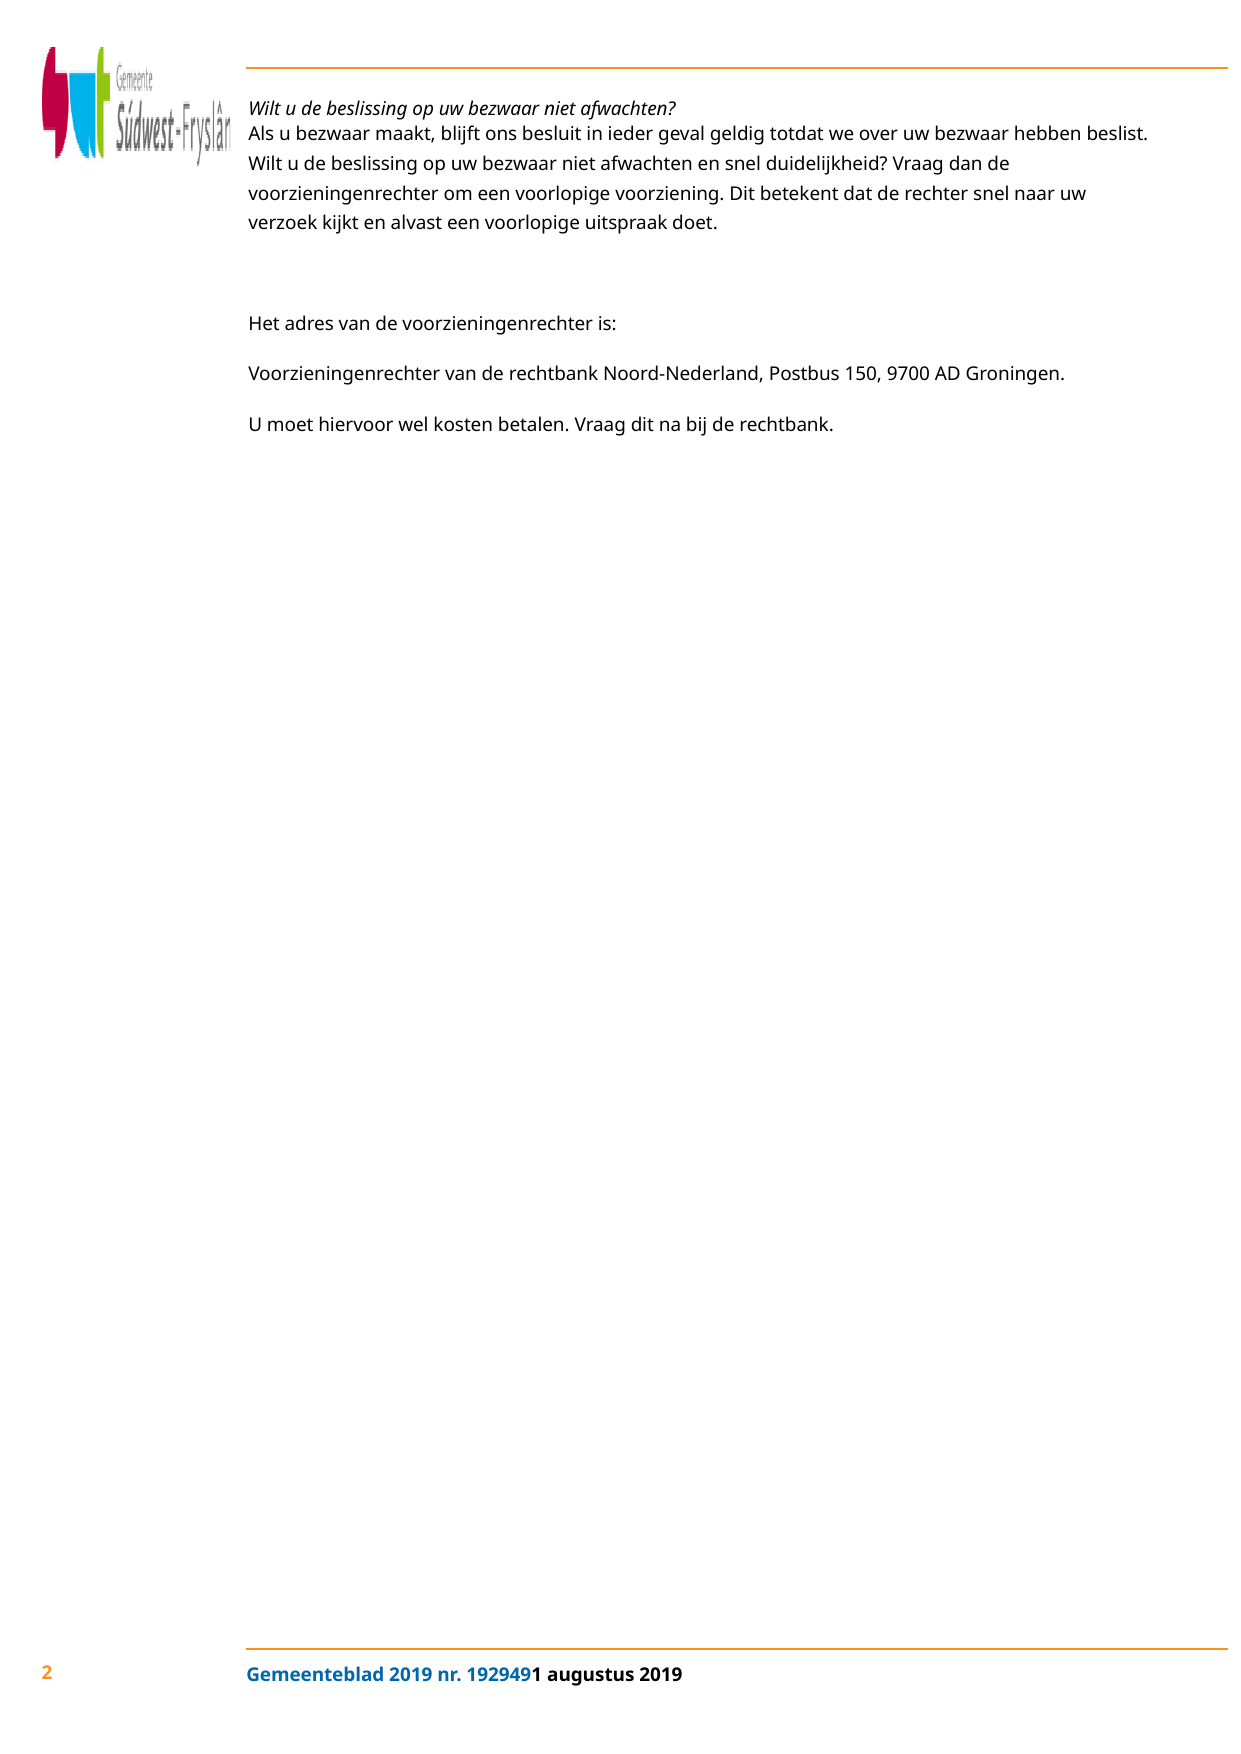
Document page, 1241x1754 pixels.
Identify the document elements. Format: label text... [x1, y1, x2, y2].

text Het adres van de voorzieningenrechter is: [248, 310, 1152, 336]
picture [41, 47, 231, 172]
text Als u bezwaar maakt, blijft ons besluit in ieder geval geldig totdat we over uw bezwaar hebben beslist. Wilt u de beslissing op uw bezwaar niet afwachten en snel duidelijkheid? Vraag dan de voorzieningenrechter om een voorlopige voorziening. Dit betekent dat de rechter snel naar uw verzoek kijkt en alvast een voorlopige uitspraak doet. [248, 121, 1152, 235]
text U moet hiervoor wel kosten betalen. Vraag dit na bij de rechtbank. [248, 411, 1152, 437]
text Voorzieningenrechter van de rechtbank Noord-Nederland, Postbus 150, 9700 AD Groningen. [248, 361, 1152, 386]
text Wilt u de beslissing op uw bezwaar niet afwachten? [248, 95, 1152, 121]
